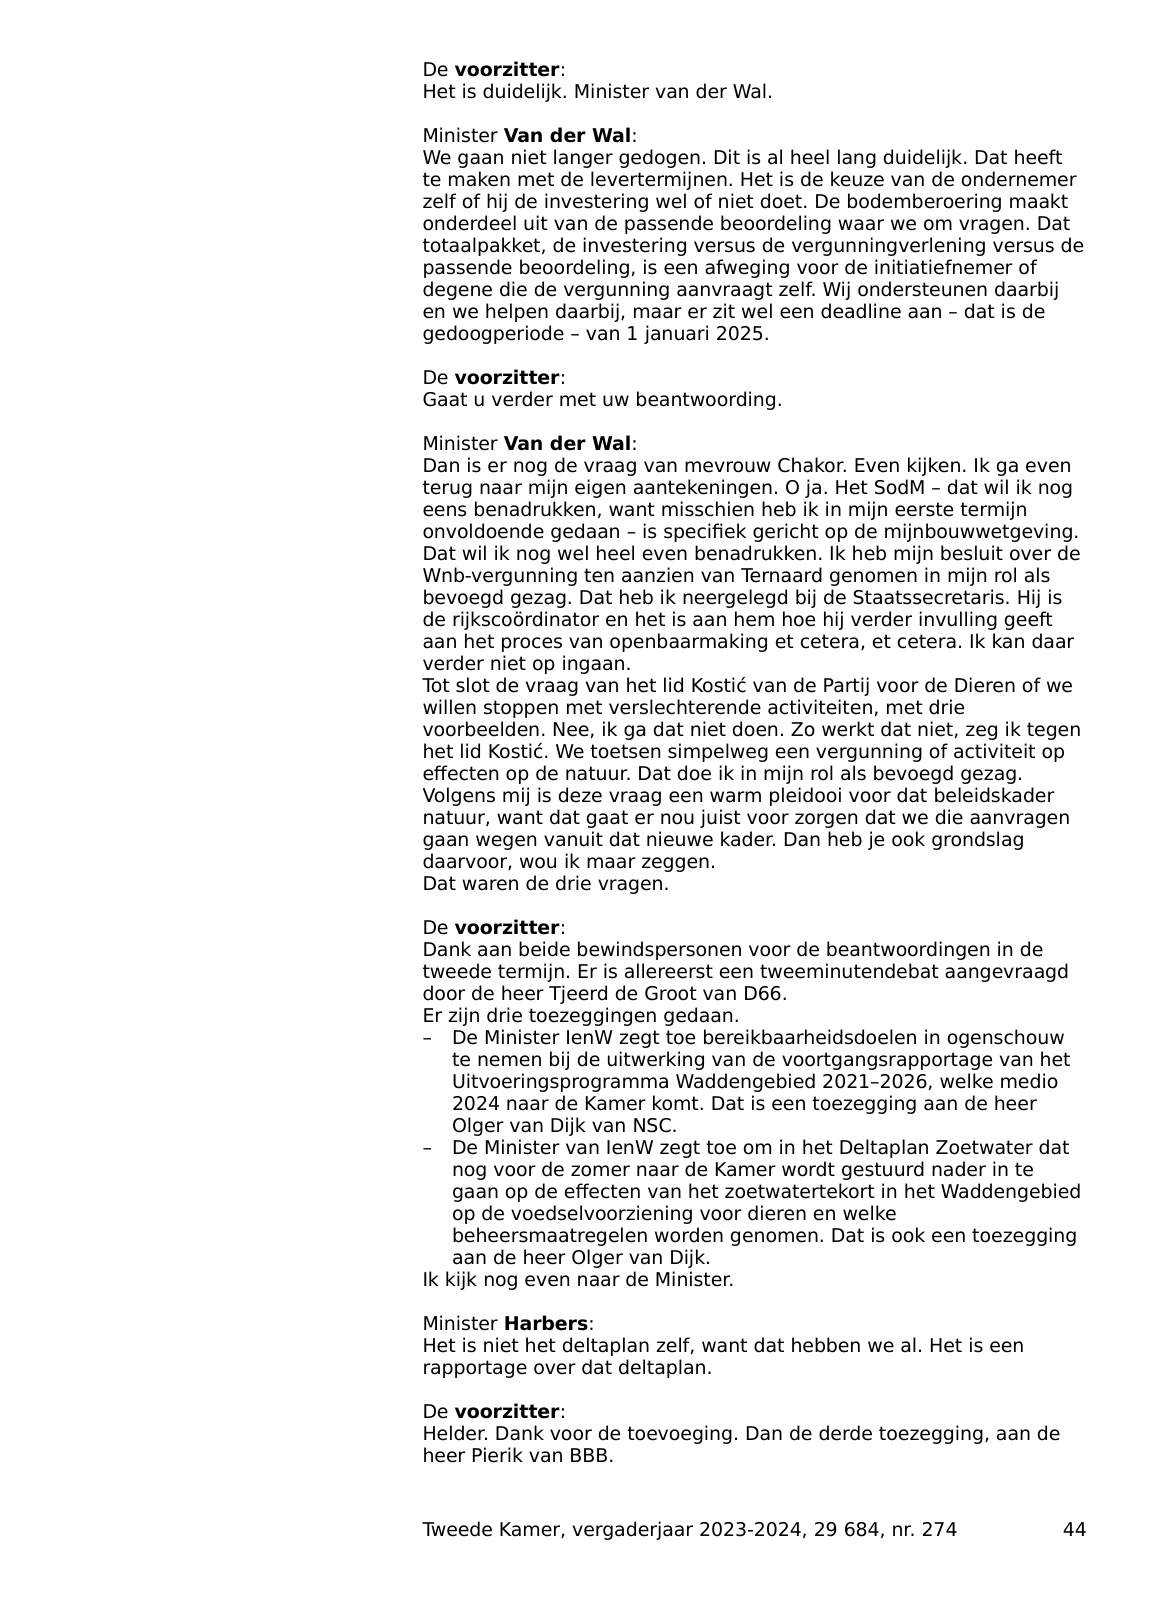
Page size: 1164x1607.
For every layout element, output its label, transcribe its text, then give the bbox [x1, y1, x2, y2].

text De voorzitter: [422, 59, 1087, 81]
text Dank aan beide bewindspersonen voor de beantwoordingen in de tweede termijn. Er is allereerst een tweeminutendebat aangevraagd door de heer Tjeerd de Groot van D66. [422, 939, 1087, 1005]
text De voorzitter: [422, 367, 1087, 389]
text Ik kijk nog even naar de Minister. [422, 1269, 1087, 1291]
text Minister Van der Wal: [422, 433, 1087, 455]
text Helder. Dank voor de toevoeging. Dan de derde toezegging, aan de heer Pierik van BBB. [422, 1423, 1087, 1467]
text Minister Van der Wal: [422, 125, 1087, 147]
text Minister Harbers: [422, 1313, 1087, 1335]
text Het is niet het deltaplan zelf, want dat hebben we al. Het is een rapportage over dat deltaplan. [422, 1335, 1087, 1379]
text Gaat u verder met uw beantwoording. [422, 389, 1087, 411]
text Dan is er nog de vraag van mevrouw Chakor. Even kijken. Ik ga even terug naar mijn eigen aantekeningen. O ja. Het SodM – dat wil ik nog eens benadrukken, want misschien heb ik in mijn eerste termijn onvoldoende gedaan – is specifiek gericht op de mijnbouwwetgeving. Dat wil ik nog wel heel even benadrukken. Ik heb mijn besluit over de Wnb-vergunning ten aanzien van Ternaard genomen in mijn rol als bevoegd gezag. Dat heb ik neergelegd bij de Staatssecretaris. Hij is de rijkscoördinator en het is aan hem hoe hij verder invulling geeft aan het proces van openbaarmaking et cetera, et cetera. Ik kan daar verder niet op ingaan. [422, 455, 1087, 675]
text De voorzitter: [422, 1401, 1087, 1423]
text We gaan niet langer gedogen. Dit is al heel lang duidelijk. Dat heeft te maken met de levertermijnen. Het is de keuze van de ondernemer zelf of hij de investering wel of niet doet. De bodemberoering maakt onderdeel uit van de passende beoordeling waar we om vragen. Dat totaalpakket, de investering versus de vergunningverlening versus de passende beoordeling, is een afweging voor de initiatiefnemer of degene die de vergunning aanvraagt zelf. Wij ondersteunen daarbij en we helpen daarbij, maar er zit wel een deadline aan – dat is de gedoogperiode – van 1 januari 2025. [422, 147, 1087, 345]
text – De Minister van IenW zegt toe om in het Deltaplan Zoetwater dat nog voor de zomer naar de Kamer wordt gestuurd nader in te gaan op de effecten van het zoetwatertekort in het Waddengebied op de voedselvoorziening voor dieren en welke beheersmaatregelen worden genomen. Dat is ook een toezegging aan de heer Olger van Dijk. [422, 1137, 1087, 1269]
text Het is duidelijk. Minister van der Wal. [422, 81, 1087, 103]
text Er zijn drie toezeggingen gedaan. [422, 1005, 1087, 1027]
text – De Minister IenW zegt toe bereikbaarheidsdoelen in ogenschouw te nemen bij de uitwerking van de voortgangsrapportage van het Uitvoeringsprogramma Waddengebied 2021–2026, welke medio 2024 naar de Kamer komt. Dat is een toezegging aan de heer Olger van Dijk van NSC. [422, 1027, 1087, 1137]
text De voorzitter: [422, 917, 1087, 939]
text Tot slot de vraag van het lid Kostić van de Partij voor de Dieren of we willen stoppen met verslechterende activiteiten, met drie voorbeelden. Nee, ik ga dat niet doen. Zo werkt dat niet, zeg ik tegen het lid Kostić. We toetsen simpelweg een vergunning of activiteit op effecten op de natuur. Dat doe ik in mijn rol als bevoegd gezag. Volgens mij is deze vraag een warm pleidooi voor dat beleidskader natuur, want dat gaat er nou juist voor zorgen dat we die aanvragen gaan wegen vanuit dat nieuwe kader. Dan heb je ook grondslag daarvoor, wou ik maar zeggen. [422, 675, 1087, 873]
text Dat waren de drie vragen. [422, 873, 1087, 895]
